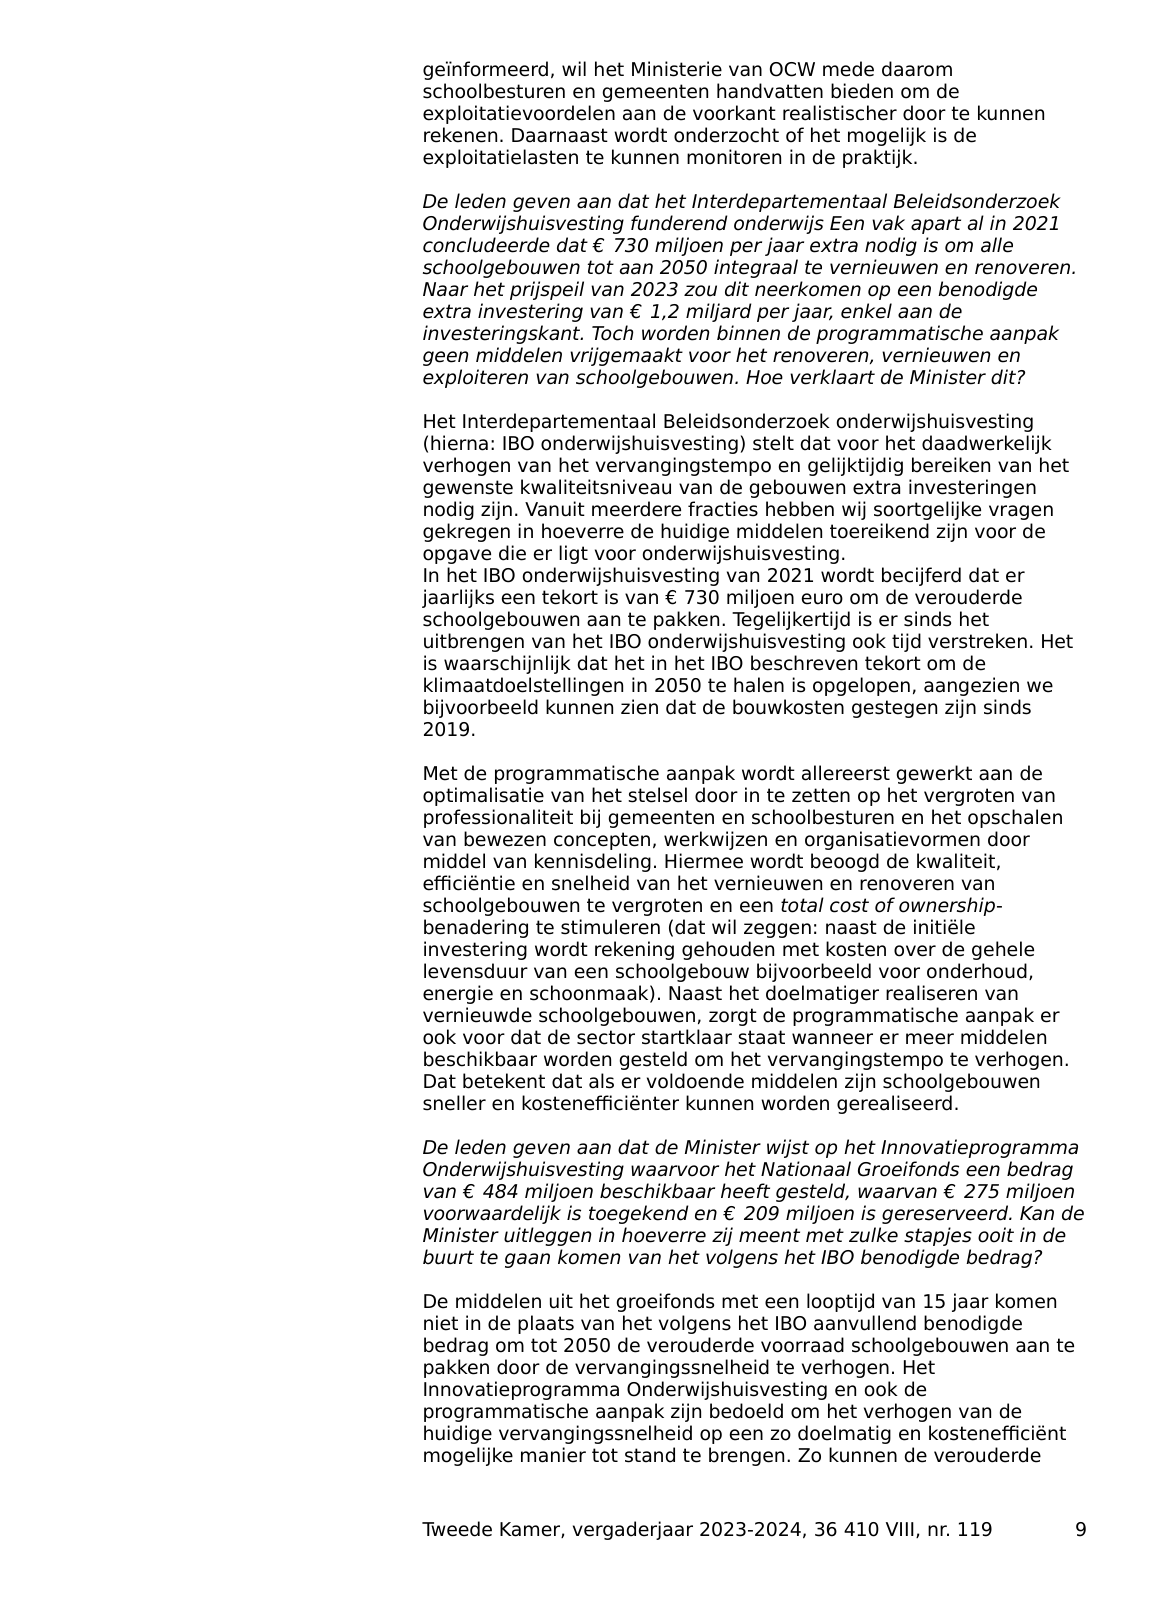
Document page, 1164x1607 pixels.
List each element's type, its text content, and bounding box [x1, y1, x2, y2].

text Met de programmatische aanpak wordt allereerst gewerkt aan de optimalisatie van het stelsel door in te zetten op het vergroten van professionaliteit bij gemeenten en schoolbesturen en het opschalen van bewezen concepten, werkwijzen en organisatievormen door middel van kennisdeling. Hiermee wordt beoogd de kwaliteit, efficiëntie en snelheid van het vernieuwen en renoveren van schoolgebouwen te vergroten en een total cost of ownership-benadering te stimuleren (dat wil zeggen: naast de initiële investering wordt rekening gehouden met kosten over de gehele levensduur van een schoolgebouw bijvoorbeeld voor onderhoud, energie en schoonmaak). Naast het doelmatiger realiseren van vernieuwde schoolgebouwen, zorgt de programmatische aanpak er ook voor dat de sector startklaar staat wanneer er meer middelen beschikbaar worden gesteld om het vervangingstempo te verhogen. Dat betekent dat als er voldoende middelen zijn schoolgebouwen sneller en kostenefficiënter kunnen worden gerealiseerd. [422, 763, 1087, 1115]
text geïnformeerd, wil het Ministerie van OCW mede daarom schoolbesturen en gemeenten handvatten bieden om de exploitatievoordelen aan de voorkant realistischer door te kunnen rekenen. Daarnaast wordt onderzocht of het mogelijk is de exploitatielasten te kunnen monitoren in de praktijk. [422, 59, 1087, 169]
text De leden geven aan dat het Interdepartementaal Beleidsonderzoek Onderwijshuisvesting funderend onderwijs Een vak apart al in 2021 concludeerde dat € 730 miljoen per jaar extra nodig is om alle schoolgebouwen tot aan 2050 integraal te vernieuwen en renoveren. Naar het prijspeil van 2023 zou dit neerkomen op een benodigde extra investering van € 1,2 miljard per jaar, enkel aan de investeringskant. Toch worden binnen de programmatische aanpak geen middelen vrijgemaakt voor het renoveren, vernieuwen en exploiteren van schoolgebouwen. Hoe verklaart de Minister dit? [422, 191, 1087, 389]
text In het IBO onderwijshuisvesting van 2021 wordt becijferd dat er jaarlijks een tekort is van € 730 miljoen euro om de verouderde schoolgebouwen aan te pakken. Tegelijkertijd is er sinds het uitbrengen van het IBO onderwijshuisvesting ook tijd verstreken. Het is waarschijnlijk dat het in het IBO beschreven tekort om de klimaatdoelstellingen in 2050 te halen is opgelopen, aangezien we bijvoorbeeld kunnen zien dat de bouwkosten gestegen zijn sinds 2019. [422, 565, 1087, 741]
text De middelen uit het groeifonds met een looptijd van 15 jaar komen niet in de plaats van het volgens het IBO aanvullend benodigde bedrag om tot 2050 de verouderde voorraad schoolgebouwen aan te pakken door de vervangingssnelheid te verhogen. Het Innovatieprogramma Onderwijshuisvesting en ook de programmatische aanpak zijn bedoeld om het verhogen van de huidige vervangingssnelheid op een zo doelmatig en kostenefficiënt mogelijke manier tot stand te brengen. Zo kunnen de verouderde [422, 1291, 1087, 1467]
text Het Interdepartementaal Beleidsonderzoek onderwijshuisvesting (hierna: IBO onderwijshuisvesting) stelt dat voor het daadwerkelijk verhogen van het vervangingstempo en gelijktijdig bereiken van het gewenste kwaliteitsniveau van de gebouwen extra investeringen nodig zijn. Vanuit meerdere fracties hebben wij soortgelijke vragen gekregen in hoeverre de huidige middelen toereikend zijn voor de opgave die er ligt voor onderwijshuisvesting. [422, 411, 1087, 565]
text De leden geven aan dat de Minister wijst op het Innovatieprogramma Onderwijshuisvesting waarvoor het Nationaal Groeifonds een bedrag van € 484 miljoen beschikbaar heeft gesteld, waarvan € 275 miljoen voorwaardelijk is toegekend en € 209 miljoen is gereserveerd. Kan de Minister uitleggen in hoeverre zij meent met zulke stapjes ooit in de buurt te gaan komen van het volgens het IBO benodigde bedrag? [422, 1137, 1087, 1269]
